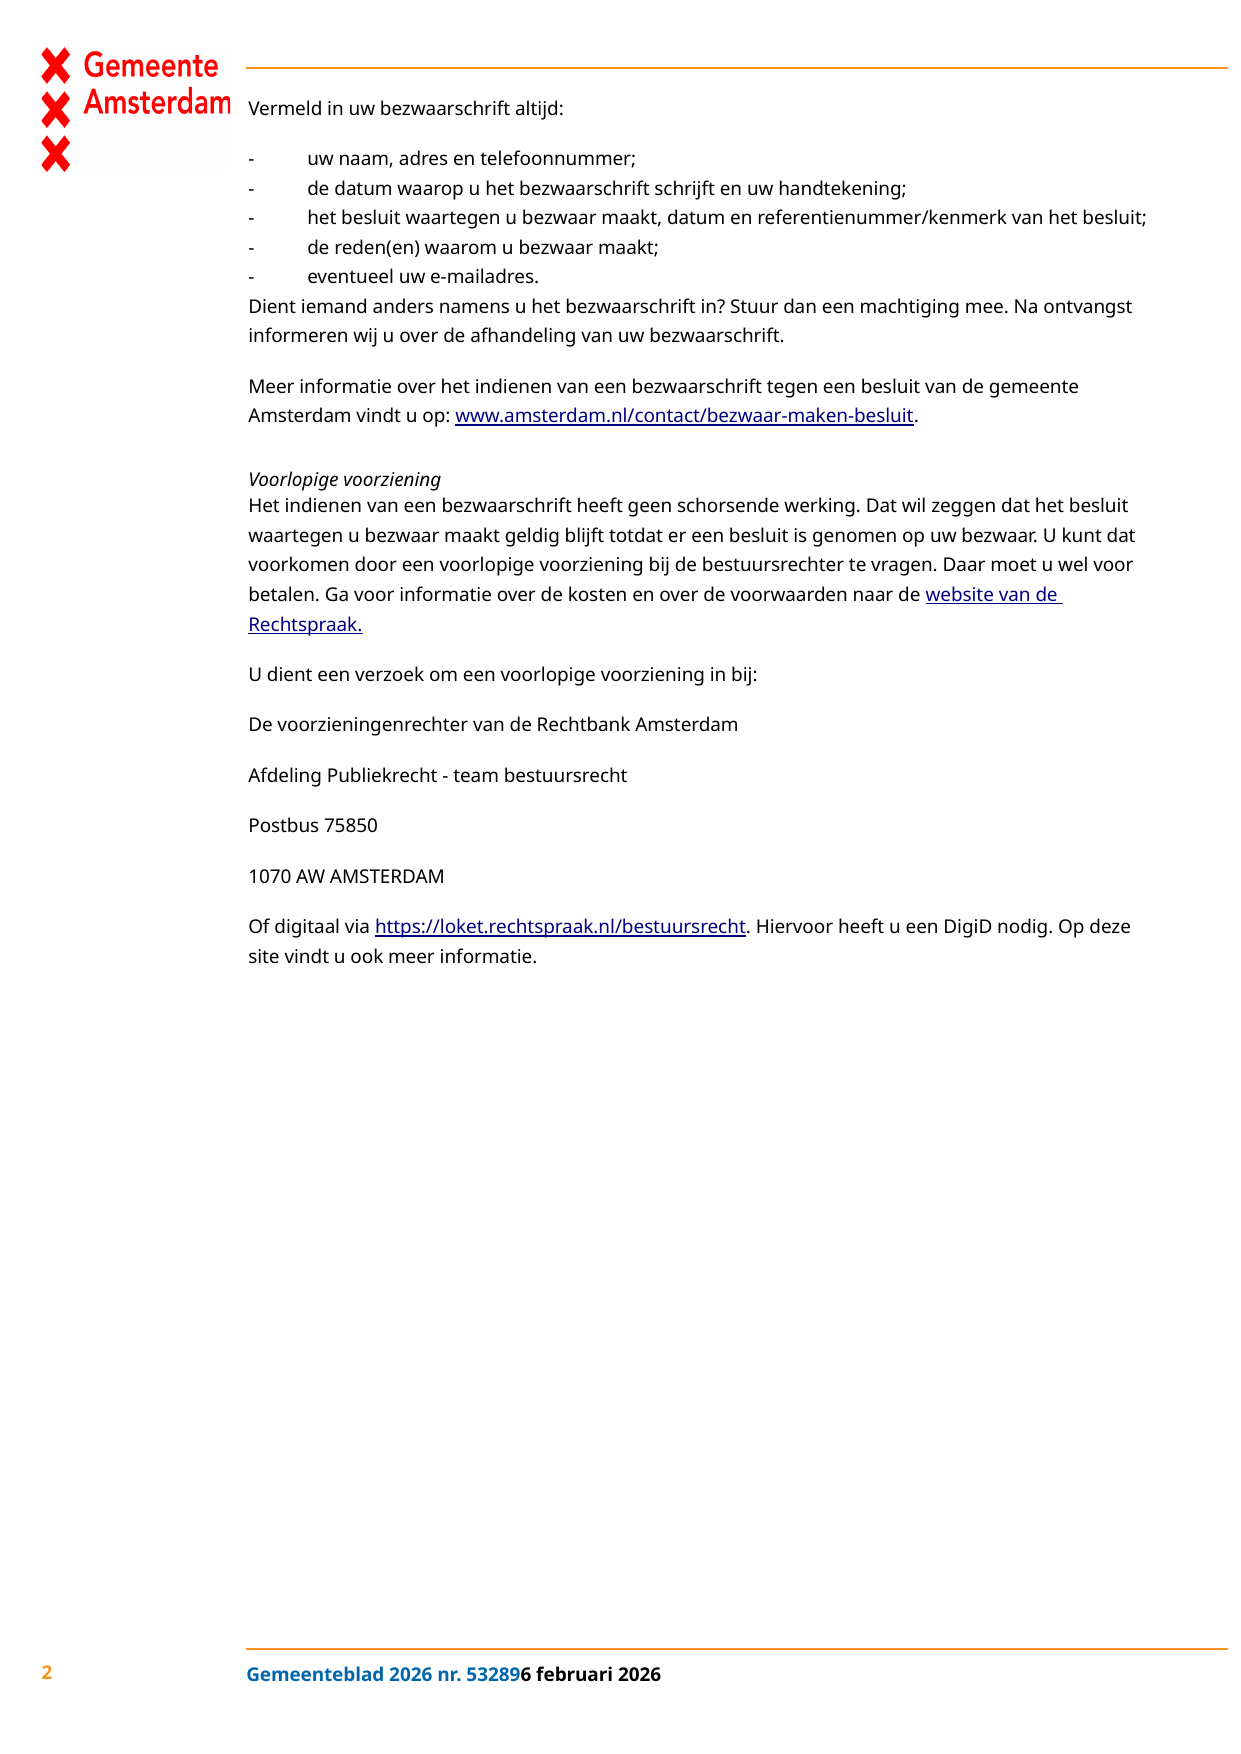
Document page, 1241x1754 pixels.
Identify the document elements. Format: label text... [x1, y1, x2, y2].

text Het indienen van een bezwaarschrift heeft geen schorsende werking. Dat wil zeggen dat het besluit waartegen u bezwaar maakt geldig blijft totdat er een besluit is genomen op uw bezwaar. U kunt dat voorkomen door een voorlopige voorziening bij de bestuursrechter te vragen. Daar moet u wel voor betalen. Ga voor informatie over de kosten en over de voorwaarden naar de website van de Rechtspraak. [248, 492, 1152, 636]
list de datum waarop u het bezwaarschrift schrijft en uw handtekening; [248, 175, 1152, 201]
text 1070 AW AMSTERDAM [248, 863, 1152, 888]
text Afdeling Publiekrecht - team bestuursrecht [248, 762, 1152, 788]
list uw naam, adres en telefoonnummer; [248, 145, 1152, 171]
text De voorzieningenrechter van de Rechtbank Amsterdam [248, 712, 1152, 737]
text Postbus 75850 [248, 812, 1152, 838]
list de reden(en) waarom u bezwaar maakt; [248, 234, 1152, 260]
list eventueel uw e-mailadres. [248, 263, 1152, 289]
text Vermeld in uw bezwaarschrift altijd: [248, 95, 1152, 121]
text U dient een verzoek om een voorlopige voorziening in bij: [248, 661, 1152, 687]
text Voorlopige voorziening [248, 467, 1152, 492]
picture [41, 47, 231, 172]
text Meer informatie over het indienen van een bezwaarschrift tegen een besluit van de gemeente Amsterdam vindt u op: www.amsterdam.nl/contact/bezwaar-maken-besluit. [248, 373, 1152, 428]
text Dient iemand anders namens u het bezwaarschrift in? Stuur dan een machtiging mee. Na ontvangst informeren wij u over de afhandeling van uw bezwaarschrift. [248, 293, 1152, 348]
text Of digitaal via https://loket.rechtspraak.nl/bestuursrecht. Hiervoor heeft u een DigiD nodig. Op deze site vindt u ook meer informatie. [248, 913, 1152, 968]
list het besluit waartegen u bezwaar maakt, datum en referentienummer/kenmerk van het besluit; [248, 204, 1152, 230]
